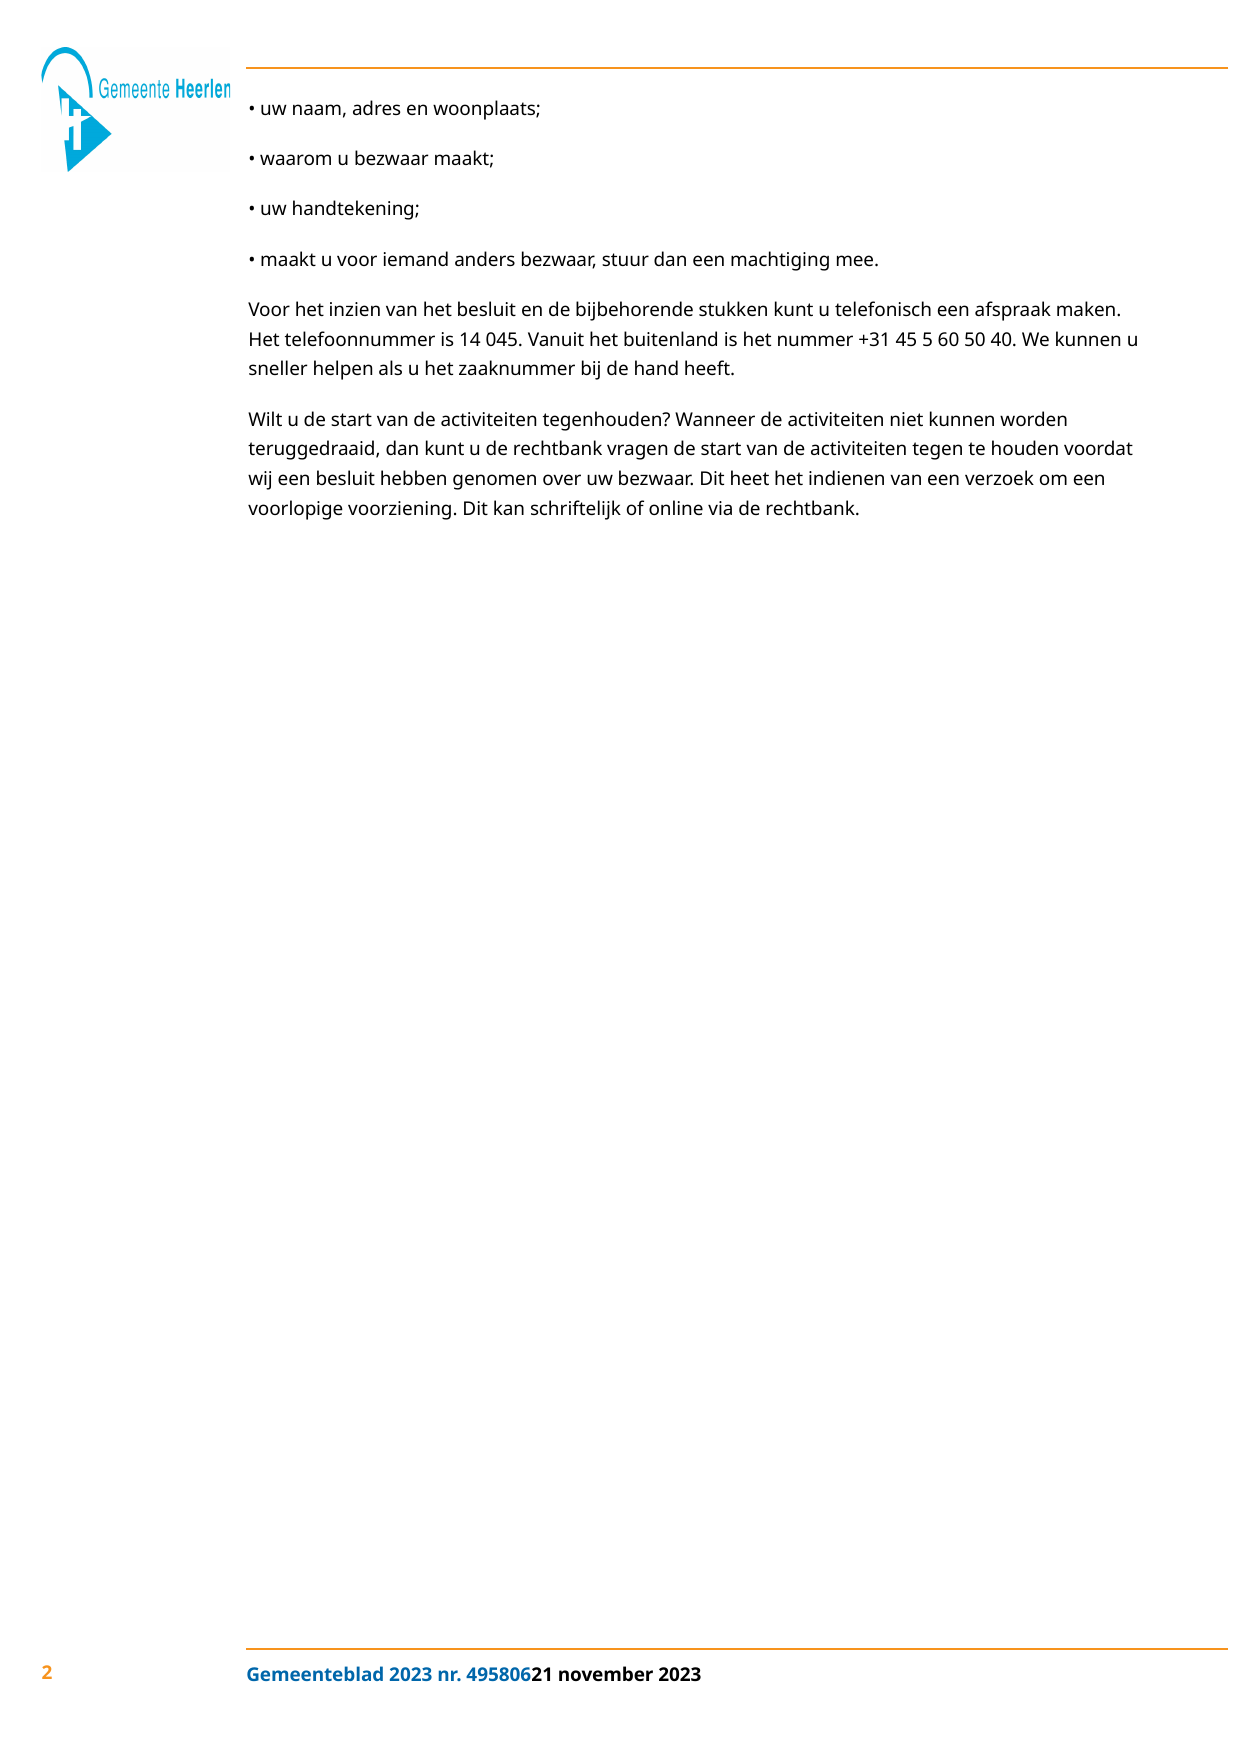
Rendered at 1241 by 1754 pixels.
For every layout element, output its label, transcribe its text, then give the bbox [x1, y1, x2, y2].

text Voor het inzien van het besluit en de bijbehorende stukken kunt u telefonisch een afspraak maken. Het telefoonnummer is 14 045. Vanuit het buitenland is het nummer +31 45 5 60 50 40. We kunnen u sneller helpen als u het zaaknummer bij de hand heeft. [248, 296, 1152, 381]
text • waarom u bezwaar maakt; [248, 145, 1152, 171]
text • uw naam, adres en woonplaats; [248, 95, 1152, 121]
picture [41, 47, 59, 70]
picture [41, 47, 231, 172]
text Wilt u de start van de activiteiten tegenhouden? Wanneer de activiteiten niet kunnen worden teruggedraaid, dan kunt u de rechtbank vragen de start van de activiteiten tegen te houden voordat wij een besluit hebben genomen over uw bezwaar. Dit heet het indienen van een verzoek om een voorlopige voorziening. Dit kan schriftelijk of online via de rechtbank. [248, 406, 1152, 521]
text • maakt u voor iemand anders bezwaar, stuur dan een machtiging mee. [248, 246, 1152, 272]
text • uw handtekening; [248, 196, 1152, 221]
